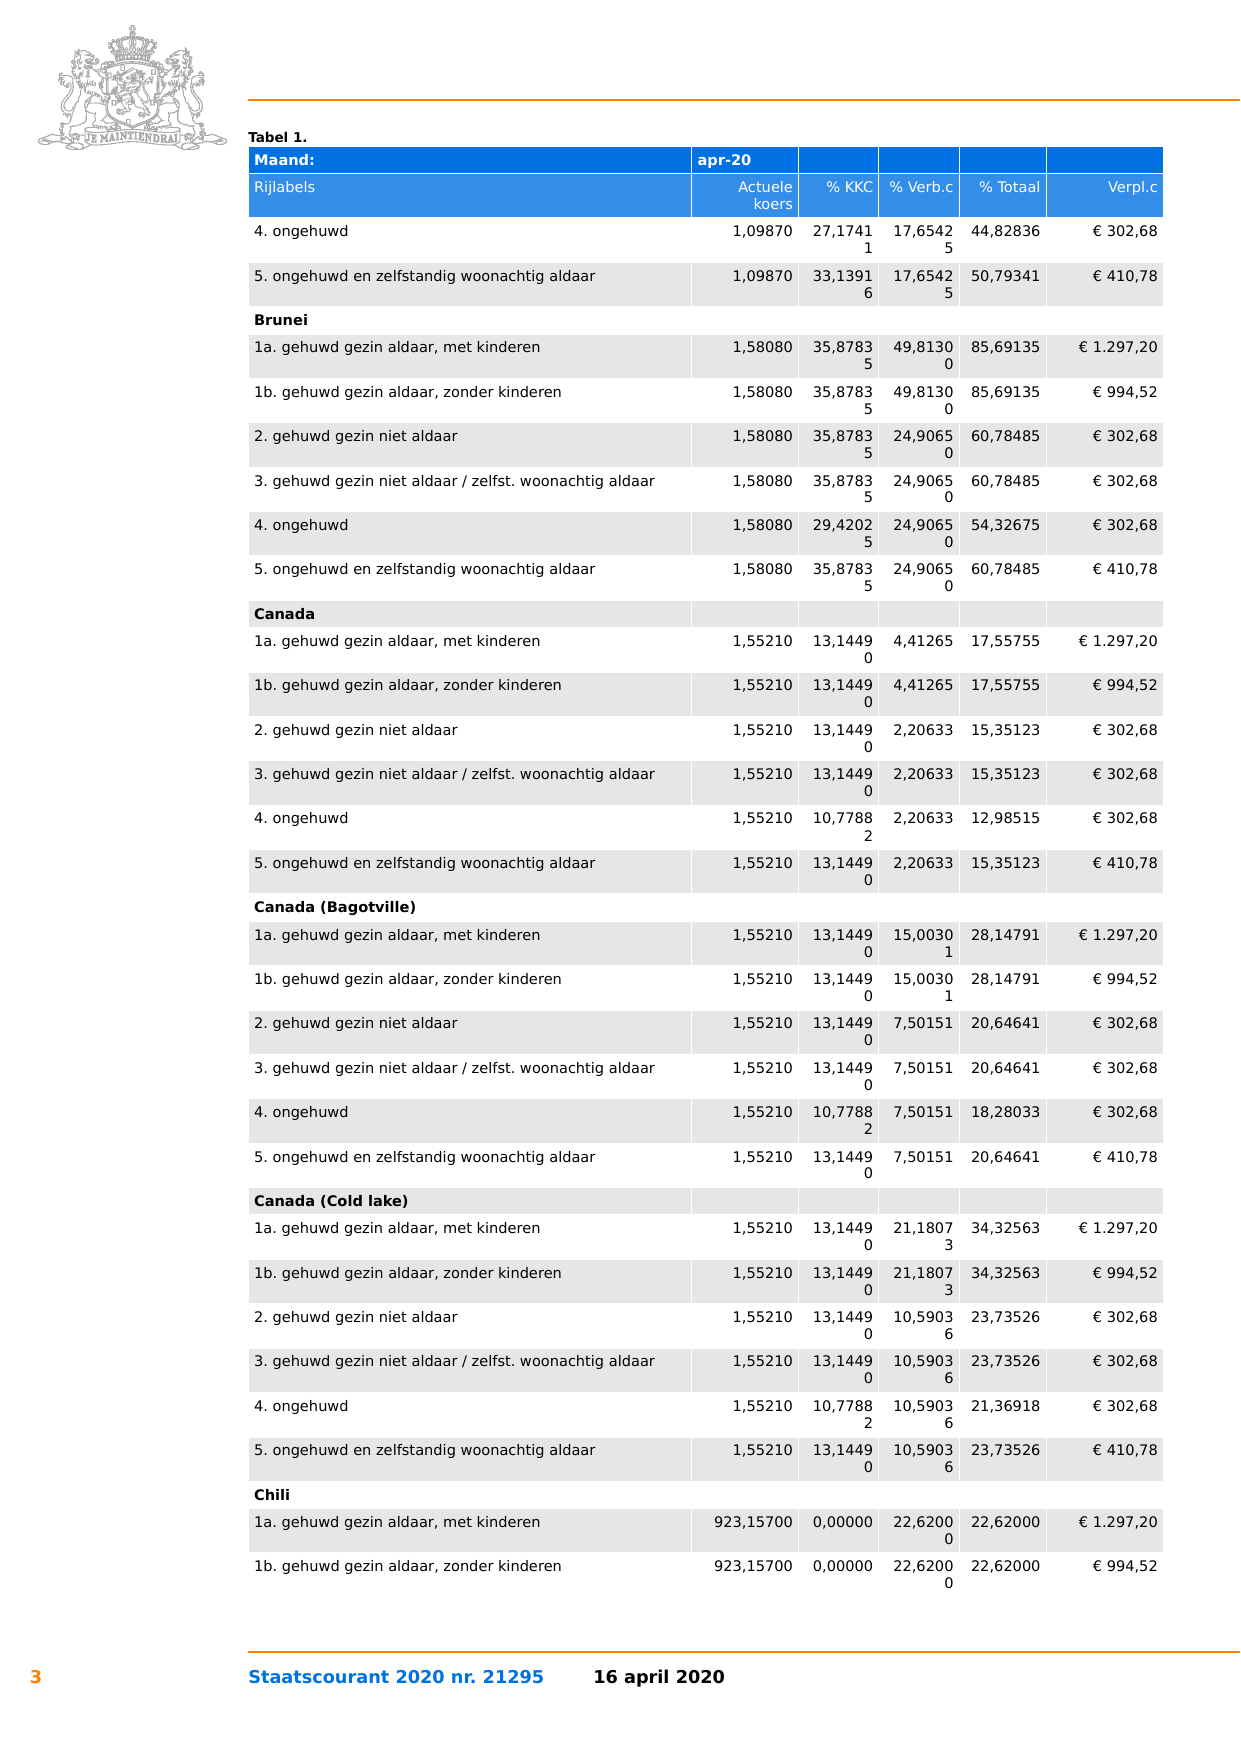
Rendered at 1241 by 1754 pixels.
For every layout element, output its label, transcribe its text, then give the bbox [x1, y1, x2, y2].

table_cell 1b. gehuwd gezin aldaar, zonder kinderen [249, 966, 691, 1009]
table_cell [799, 307, 878, 333]
table_cell 1,55210 [692, 628, 798, 672]
table_cell € 1.297,20 [1047, 922, 1163, 965]
table_cell Rijlabels [249, 174, 691, 217]
table_cell 13,14490 [799, 1011, 878, 1054]
table_cell 1a. gehuwd gezin aldaar, met kinderen [249, 335, 691, 378]
table_cell 2. gehuwd gezin niet aldaar [249, 423, 691, 467]
table_cell 0,00000 [799, 1554, 878, 1597]
table_cell 5. ongehuwd en zelfstandig woonachtig aldaar [249, 1438, 691, 1481]
table_cell 3. gehuwd gezin niet aldaar / zelfst. woonachtig aldaar [249, 1349, 691, 1392]
table_cell [692, 895, 798, 921]
table_cell 22,62000 [879, 1554, 959, 1597]
table_cell [799, 1482, 878, 1508]
table_cell € 302,68 [1047, 1011, 1163, 1054]
table_cell 10,77882 [799, 1099, 878, 1143]
table_cell 13,14490 [799, 761, 878, 805]
table_cell 35,87835 [799, 379, 878, 422]
table_cell € 302,68 [1047, 806, 1163, 849]
table_cell 1,55210 [692, 922, 798, 965]
table_cell € 410,78 [1047, 263, 1163, 306]
table_cell 5. ongehuwd en zelfstandig woonachtig aldaar [249, 263, 691, 306]
table_cell [1047, 601, 1163, 627]
table_cell [692, 601, 798, 627]
table_cell 5. ongehuwd en zelfstandig woonachtig aldaar [249, 850, 691, 893]
table_cell % KKC [799, 174, 878, 217]
table_cell 1,55210 [692, 1144, 798, 1187]
table_cell € 302,68 [1047, 1349, 1163, 1392]
table_cell 60,78485 [960, 468, 1046, 511]
table_cell 13,14490 [799, 966, 878, 1009]
table_cell [799, 147, 878, 173]
table_cell € 302,68 [1047, 761, 1163, 805]
table_cell 23,73526 [960, 1349, 1046, 1392]
table_cell 13,14490 [799, 1144, 878, 1187]
table_cell [692, 1188, 798, 1214]
table_cell 1,55210 [692, 1099, 798, 1143]
table_cell 7,50151 [879, 1055, 959, 1098]
table_cell 1,09870 [692, 219, 798, 262]
table_cell 4. ongehuwd [249, 1099, 691, 1143]
table_cell [879, 601, 959, 627]
table_cell 13,14490 [799, 1055, 878, 1098]
table_header Tabel 1. [248, 130, 1163, 146]
table_cell [879, 1188, 959, 1214]
table_cell 10,59036 [879, 1349, 959, 1392]
table_cell % Totaal [960, 174, 1046, 217]
table_cell 15,00301 [879, 922, 959, 965]
table_cell [1047, 1188, 1163, 1214]
table_cell 24,90650 [879, 423, 959, 467]
table_cell 1,55210 [692, 717, 798, 760]
table_cell 28,14791 [960, 922, 1046, 965]
table_cell 29,42025 [799, 512, 878, 555]
table_cell 49,81300 [879, 335, 959, 378]
table_cell 2,20633 [879, 850, 959, 893]
table_cell 1,58080 [692, 468, 798, 511]
table_cell 17,55755 [960, 673, 1046, 716]
table_cell 85,69135 [960, 335, 1046, 378]
table_cell Actuele koers [692, 174, 798, 217]
table_cell 10,59036 [879, 1393, 959, 1436]
table_cell 1,55210 [692, 806, 798, 849]
table_cell 28,14791 [960, 966, 1046, 1009]
table_cell € 302,68 [1047, 219, 1163, 262]
table_cell 1b. gehuwd gezin aldaar, zonder kinderen [249, 379, 691, 422]
table_cell 21,18073 [879, 1260, 959, 1303]
table_cell 1,55210 [692, 1349, 798, 1392]
table_cell € 1.297,20 [1047, 335, 1163, 378]
table_cell € 1.297,20 [1047, 1509, 1163, 1552]
table_cell 3. gehuwd gezin niet aldaar / zelfst. woonachtig aldaar [249, 761, 691, 805]
table_cell 7,50151 [879, 1099, 959, 1143]
table_cell Canada (Bagotville) [249, 895, 691, 921]
table_cell 13,14490 [799, 922, 878, 965]
table_cell 12,98515 [960, 806, 1046, 849]
table_cell 1b. gehuwd gezin aldaar, zonder kinderen [249, 1260, 691, 1303]
table_cell 4. ongehuwd [249, 219, 691, 262]
table_cell [879, 895, 959, 921]
table_cell 1,55210 [692, 850, 798, 893]
table_cell 24,90650 [879, 468, 959, 511]
table_cell 35,87835 [799, 556, 878, 600]
table_cell 1,55210 [692, 1304, 798, 1348]
table_cell 4. ongehuwd [249, 806, 691, 849]
table_cell € 994,52 [1047, 673, 1163, 716]
table_cell € 410,78 [1047, 1144, 1163, 1187]
table_cell 2. gehuwd gezin niet aldaar [249, 717, 691, 760]
table_cell 13,14490 [799, 1304, 878, 1348]
table_cell 4,41265 [879, 628, 959, 672]
table_cell 923,15700 [692, 1554, 798, 1597]
table_cell 34,32563 [960, 1260, 1046, 1303]
table_cell 34,32563 [960, 1216, 1046, 1259]
table_cell [692, 307, 798, 333]
table_cell € 994,52 [1047, 966, 1163, 1009]
table_cell 23,73526 [960, 1438, 1046, 1481]
table_cell [799, 1188, 878, 1214]
table_cell [799, 895, 878, 921]
table_cell 13,14490 [799, 717, 878, 760]
table_cell 23,73526 [960, 1304, 1046, 1348]
table_cell 17,55755 [960, 628, 1046, 672]
table_cell € 410,78 [1047, 556, 1163, 600]
table_cell € 1.297,20 [1047, 628, 1163, 672]
table_cell 1a. gehuwd gezin aldaar, met kinderen [249, 628, 691, 672]
table_cell 1b. gehuwd gezin aldaar, zonder kinderen [249, 1554, 691, 1597]
table_cell 1,55210 [692, 1438, 798, 1481]
table_cell 24,90650 [879, 556, 959, 600]
table_cell 2. gehuwd gezin niet aldaar [249, 1304, 691, 1348]
table_cell 49,81300 [879, 379, 959, 422]
table_cell 10,77882 [799, 1393, 878, 1436]
table_cell 10,59036 [879, 1304, 959, 1348]
table_cell 2,20633 [879, 761, 959, 805]
table_cell 15,35123 [960, 850, 1046, 893]
table_cell 1,55210 [692, 1393, 798, 1436]
table_cell 1a. gehuwd gezin aldaar, met kinderen [249, 922, 691, 965]
table_cell 35,87835 [799, 423, 878, 467]
table_cell [960, 1188, 1046, 1214]
table_cell [879, 307, 959, 333]
table_cell € 302,68 [1047, 1304, 1163, 1348]
table_cell 15,00301 [879, 966, 959, 1009]
table_cell 1,55210 [692, 1216, 798, 1259]
table_cell 2. gehuwd gezin niet aldaar [249, 1011, 691, 1054]
table_cell 85,69135 [960, 379, 1046, 422]
table_cell € 302,68 [1047, 1393, 1163, 1436]
table_cell 20,64641 [960, 1011, 1046, 1054]
table_cell 13,14490 [799, 673, 878, 716]
table_cell 13,14490 [799, 1260, 878, 1303]
table_cell 33,13916 [799, 263, 878, 306]
table_cell 35,87835 [799, 468, 878, 511]
table_cell 13,14490 [799, 1349, 878, 1392]
table_cell € 994,52 [1047, 379, 1163, 422]
table_cell 21,18073 [879, 1216, 959, 1259]
table_cell 13,14490 [799, 1438, 878, 1481]
table_cell 20,64641 [960, 1144, 1046, 1187]
table_cell 13,14490 [799, 1216, 878, 1259]
table_cell 54,32675 [960, 512, 1046, 555]
table_cell 1,55210 [692, 1260, 798, 1303]
table_cell 22,62000 [879, 1509, 959, 1552]
table_cell 1,55210 [692, 966, 798, 1009]
table_cell 1,58080 [692, 512, 798, 555]
table_cell 18,28033 [960, 1099, 1046, 1143]
table_cell € 994,52 [1047, 1260, 1163, 1303]
table_cell % Verb.c [879, 174, 959, 217]
table_cell € 410,78 [1047, 850, 1163, 893]
table_cell 3. gehuwd gezin niet aldaar / zelfst. woonachtig aldaar [249, 1055, 691, 1098]
table_cell 1,58080 [692, 379, 798, 422]
table_cell 1,55210 [692, 1055, 798, 1098]
table_cell 10,59036 [879, 1438, 959, 1481]
table_cell Canada (Cold lake) [249, 1188, 691, 1214]
table_cell 60,78485 [960, 556, 1046, 600]
table_cell 1,55210 [692, 1011, 798, 1054]
table_cell Chili [249, 1482, 691, 1508]
table_cell [960, 307, 1046, 333]
table_cell 22,62000 [960, 1554, 1046, 1597]
table_cell 2,20633 [879, 717, 959, 760]
table_cell 1a. gehuwd gezin aldaar, met kinderen [249, 1216, 691, 1259]
table_cell 7,50151 [879, 1011, 959, 1054]
table_cell Verpl.c [1047, 174, 1163, 217]
table_cell € 302,68 [1047, 1055, 1163, 1098]
picture [38, 25, 227, 150]
table_cell [960, 895, 1046, 921]
table_cell 50,79341 [960, 263, 1046, 306]
table_cell 44,82836 [960, 219, 1046, 262]
table_cell 60,78485 [960, 423, 1046, 467]
table_cell [1047, 895, 1163, 921]
table_cell [799, 601, 878, 627]
table_cell [879, 147, 959, 173]
table_cell [960, 1482, 1046, 1508]
table_cell Maand: [249, 147, 691, 173]
table_cell 20,64641 [960, 1055, 1046, 1098]
table_cell [960, 147, 1046, 173]
table_cell 17,65425 [879, 219, 959, 262]
table_cell 4. ongehuwd [249, 512, 691, 555]
table_cell 0,00000 [799, 1509, 878, 1552]
table_cell 21,36918 [960, 1393, 1046, 1436]
table_cell 1b. gehuwd gezin aldaar, zonder kinderen [249, 673, 691, 716]
table_cell 35,87835 [799, 335, 878, 378]
table_cell € 302,68 [1047, 1099, 1163, 1143]
table_cell 13,14490 [799, 628, 878, 672]
table_cell 7,50151 [879, 1144, 959, 1187]
table_cell 5. ongehuwd en zelfstandig woonachtig aldaar [249, 556, 691, 600]
table_cell € 302,68 [1047, 468, 1163, 511]
table_cell 15,35123 [960, 761, 1046, 805]
table_cell 1,58080 [692, 335, 798, 378]
table_cell 4. ongehuwd [249, 1393, 691, 1436]
table_cell 15,35123 [960, 717, 1046, 760]
table_cell Brunei [249, 307, 691, 333]
table_cell € 410,78 [1047, 1438, 1163, 1481]
table_cell 1,09870 [692, 263, 798, 306]
table_cell apr-20 [692, 147, 798, 173]
table_cell 22,62000 [960, 1509, 1046, 1552]
table_cell 923,15700 [692, 1509, 798, 1552]
table_cell 10,77882 [799, 806, 878, 849]
table_cell € 302,68 [1047, 717, 1163, 760]
table_cell 5. ongehuwd en zelfstandig woonachtig aldaar [249, 1144, 691, 1187]
table_cell [1047, 1482, 1163, 1508]
table_cell € 302,68 [1047, 423, 1163, 467]
table_cell 27,17411 [799, 219, 878, 262]
table_cell [692, 1482, 798, 1508]
table_cell 1,58080 [692, 556, 798, 600]
table_cell 2,20633 [879, 806, 959, 849]
table_cell [879, 1482, 959, 1508]
table_cell € 994,52 [1047, 1554, 1163, 1597]
table_cell 1,55210 [692, 761, 798, 805]
table_cell 13,14490 [799, 850, 878, 893]
table_cell [1047, 147, 1163, 173]
table_cell 1,58080 [692, 423, 798, 467]
table_cell 24,90650 [879, 512, 959, 555]
table_cell [960, 601, 1046, 627]
table_cell € 1.297,20 [1047, 1216, 1163, 1259]
table_cell € 302,68 [1047, 512, 1163, 555]
table_cell 1a. gehuwd gezin aldaar, met kinderen [249, 1509, 691, 1552]
table_cell Canada [249, 601, 691, 627]
table_cell 1,55210 [692, 673, 798, 716]
table_cell [1047, 307, 1163, 333]
table_cell 3. gehuwd gezin niet aldaar / zelfst. woonachtig aldaar [249, 468, 691, 511]
table_cell 4,41265 [879, 673, 959, 716]
table_cell 17,65425 [879, 263, 959, 306]
